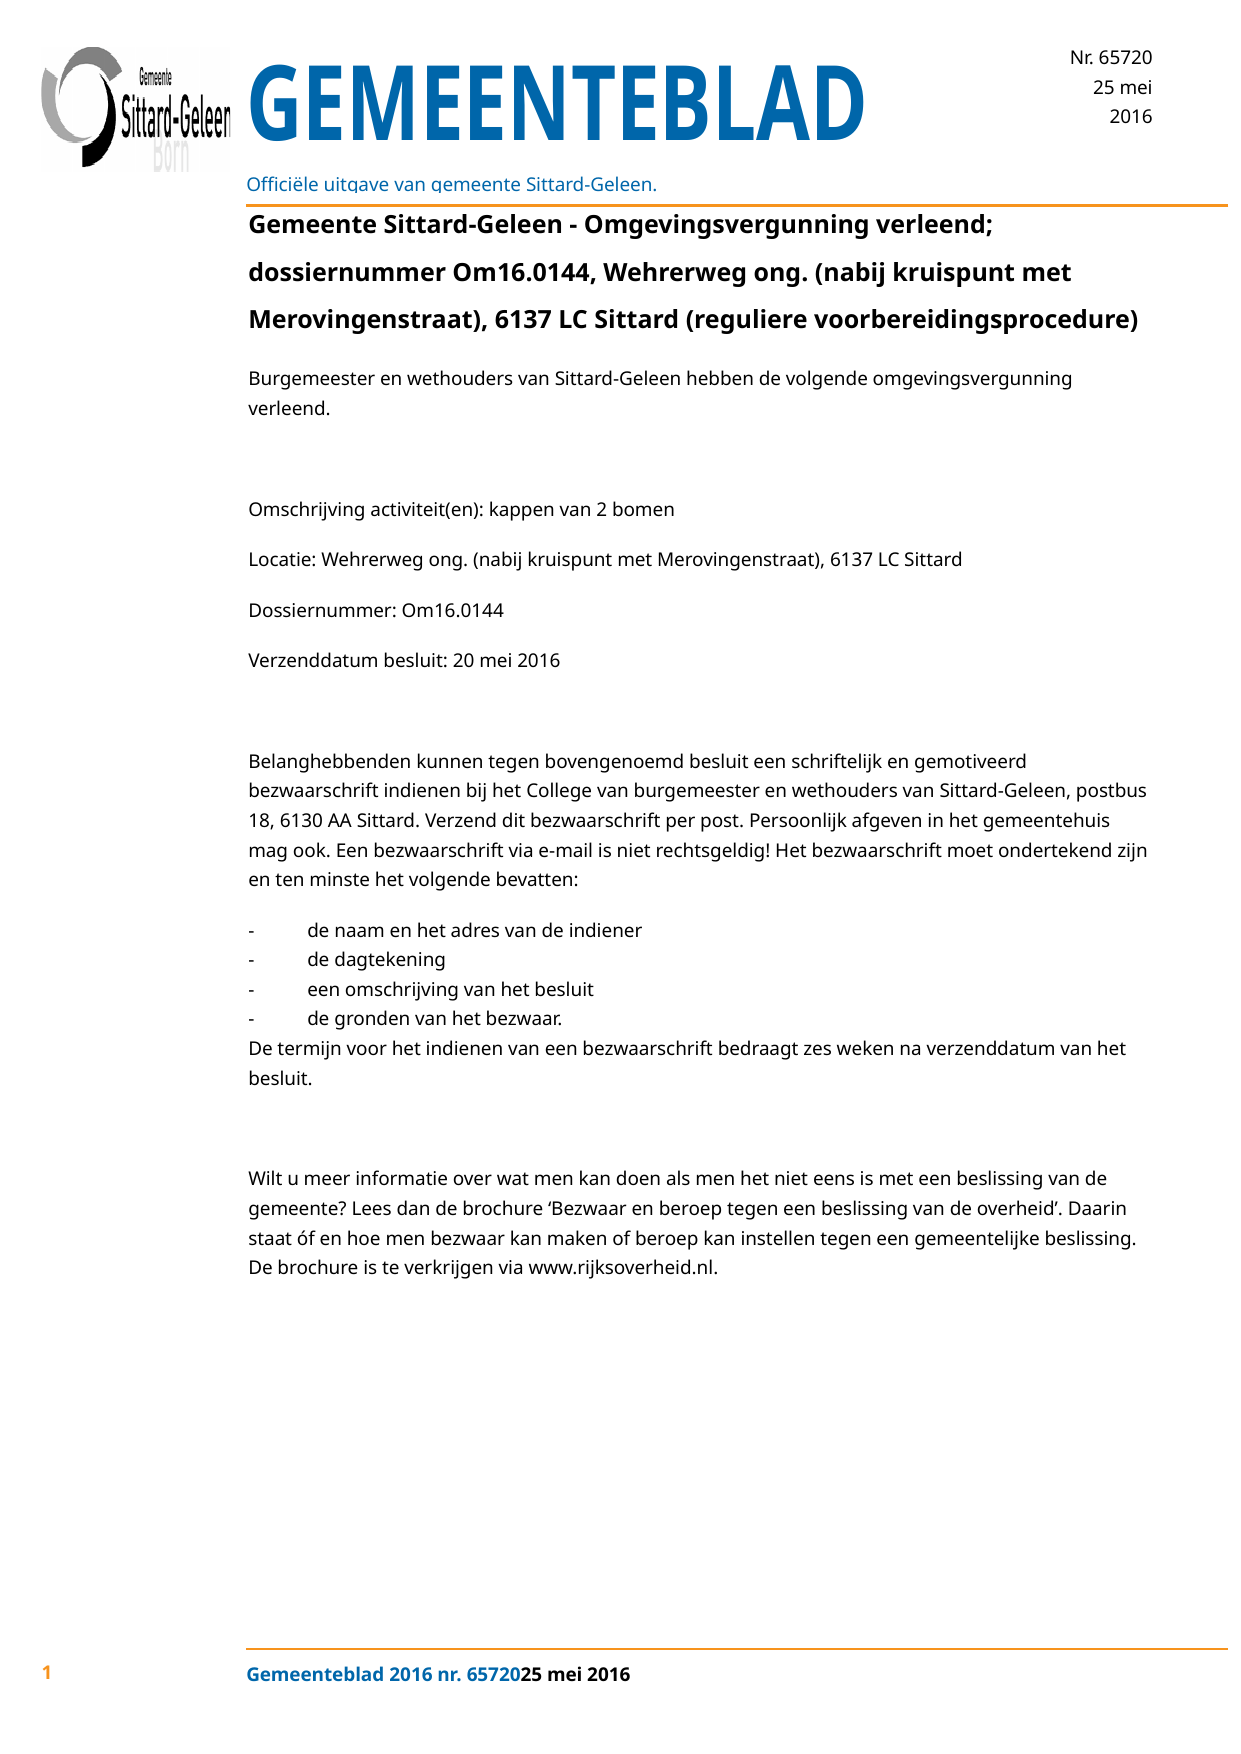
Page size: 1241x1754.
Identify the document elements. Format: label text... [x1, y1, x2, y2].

text De termijn voor het indienen van een bezwaarschrift bedraagt zes weken na verzenddatum van het besluit. [248, 1035, 1152, 1090]
text Locatie: Wehrerweg ong. (nabij kruispunt met Merovingenstraat), 6137 LC Sittard [248, 546, 1152, 572]
text Dossiernummer: Om16.0144 [248, 597, 1152, 622]
text Gemeente Sittard-Geleen - Omgevingsvergunning verleend; dossiernummer Om16.0144, Wehrerweg ong. (nabij kruispunt met Merovingenstraat), 6137 LC Sittard (reguliere voorbereidingsprocedure) [248, 207, 1152, 336]
list de naam en het adres van de indiener [248, 917, 1152, 942]
text Belanghebbenden kunnen tegen bovengenoemd besluit een schriftelijk en gemotiveerd bezwaarschrift indienen bij het College van burgemeester en wethouders van Sittard-Geleen, postbus 18, 6130 AA Sittard. Verzend dit bezwaarschrift per post. Persoonlijk afgeven in het gemeentehuis mag ook. Een bezwaarschrift via e-mail is niet rechtsgeldig! Het bezwaarschrift moet ondertekend zijn en ten minste het volgende bevatten: [248, 748, 1152, 892]
list de gronden van het bezwaar. [248, 1006, 1152, 1031]
list de dagtekening [248, 946, 1152, 972]
picture [41, 47, 231, 172]
list een omschrijving van het besluit [248, 976, 1152, 1002]
text Verzenddatum besluit: 20 mei 2016 [248, 647, 1152, 673]
text Wilt u meer informatie over wat men kan doen als men het niet eens is met een beslissing van de gemeente? Lees dan de brochure ‘Bezwaar en beroep tegen een beslissing van de overheid’. Daarin staat óf en hoe men bezwaar kan maken of beroep kan instellen tegen een gemeentelijke beslissing. De brochure is te verkrijgen via www.rijksoverheid.nl. [248, 1166, 1152, 1280]
text Omschrijving activiteit(en): kappen van 2 bomen [248, 496, 1152, 522]
text Burgemeester en wethouders van Sittard-Geleen hebben de volgende omgevingsvergunning verleend. [248, 366, 1152, 421]
